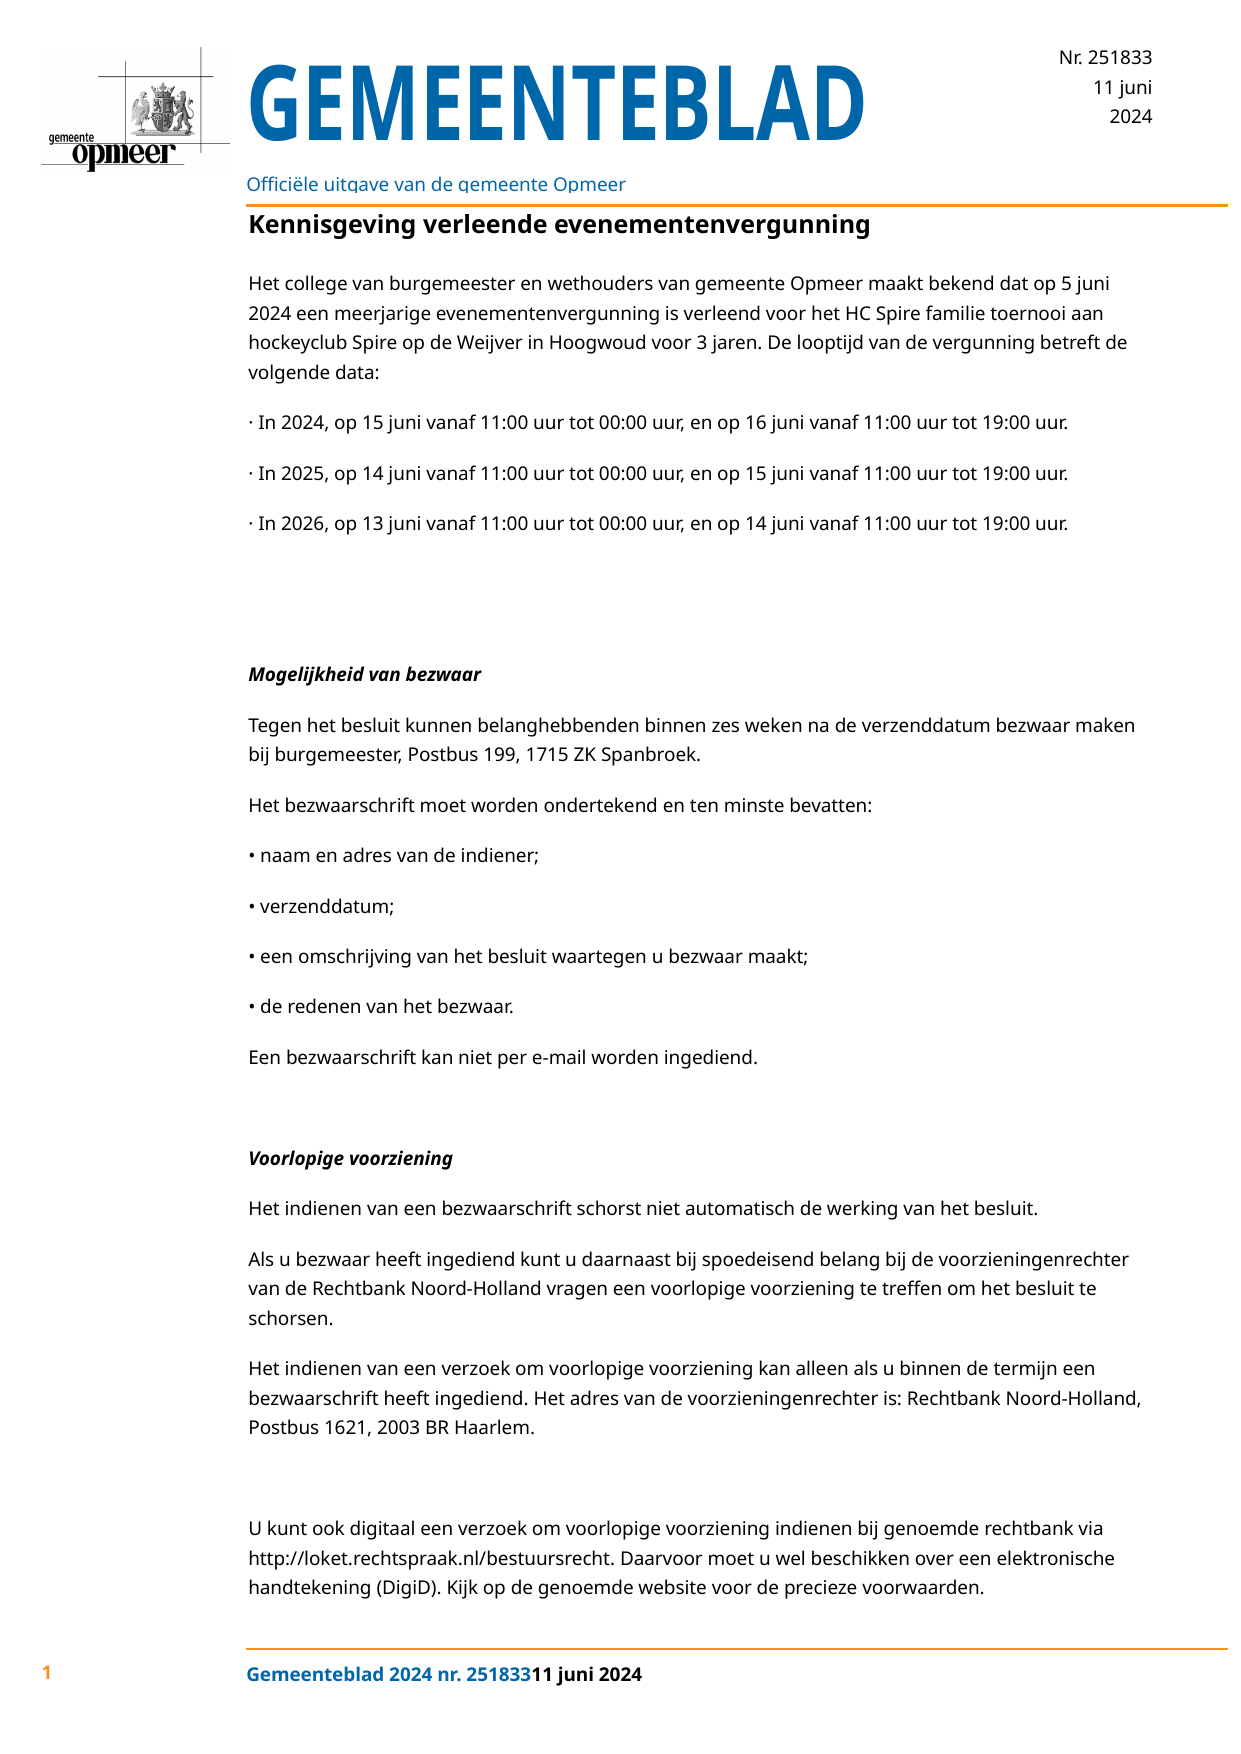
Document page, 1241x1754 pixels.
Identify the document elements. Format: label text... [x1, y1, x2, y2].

text Het indienen van een bezwaarschrift schorst niet automatisch de werking van het besluit. [248, 1195, 1152, 1221]
text · In 2025, op 14 juni vanaf 11:00 uur tot 00:00 uur, en op 15 juni vanaf 11:00 uur tot 19:00 uur. [248, 460, 1152, 486]
text Mogelijkheid van bezwaar [248, 662, 1152, 687]
text Het bezwaarschrift moet worden ondertekend en ten minste bevatten: [248, 792, 1152, 818]
picture [41, 47, 231, 172]
text Het college van burgemeester en wethouders van gemeente Opmeer maakt bekend dat op 5 juni 2024 een meerjarige evenementenvergunning is verleend voor het HC Spire familie toernooi aan hockeyclub Spire op de Weijver in Hoogwoud voor 3 jaren. De looptijd van de vergunning betreft de volgende data: [248, 270, 1152, 385]
text Kennisgeving verleende evenementenvergunning [248, 207, 1152, 241]
text • een omschrijving van het besluit waartegen u bezwaar maakt; [248, 943, 1152, 969]
text • verzenddatum; [248, 893, 1152, 918]
text • naam en adres van de indiener; [248, 842, 1152, 868]
text · In 2026, op 13 juni vanaf 11:00 uur tot 00:00 uur, en op 14 juni vanaf 11:00 uur tot 19:00 uur. [248, 510, 1152, 536]
text · In 2024, op 15 juni vanaf 11:00 uur tot 00:00 uur, en op 16 juni vanaf 11:00 uur tot 19:00 uur. [248, 409, 1152, 435]
text U kunt ook digitaal een verzoek om voorlopige voorziening indienen bij genoemde rechtbank via http://loket.rechtspraak.nl/bestuursrecht. Daarvoor moet u wel beschikken over een elektronische handtekening (DigiD). Kijk op de genoemde website voor de precieze voorwaarden. [248, 1515, 1152, 1600]
text Het indienen van een verzoek om voorlopige voorziening kan alleen als u binnen de termijn een bezwaarschrift heeft ingediend. Het adres van de voorzieningenrechter is: Rechtbank Noord-Holland, Postbus 1621, 2003 BR Haarlem. [248, 1355, 1152, 1440]
text Voorlopige voorziening [248, 1145, 1152, 1171]
text Als u bezwaar heeft ingediend kunt u daarnaast bij spoedeisend belang bij de voorzieningenrechter van de Rechtbank Noord-Holland vragen een voorlopige voorziening te treffen om het besluit te schorsen. [248, 1246, 1152, 1331]
text Een bezwaarschrift kan niet per e-mail worden ingediend. [248, 1044, 1152, 1070]
text • de redenen van het bezwaar. [248, 994, 1152, 1019]
text Tegen het besluit kunnen belanghebbenden binnen zes weken na de verzenddatum bezwaar maken bij burgemeester, Postbus 199, 1715 ZK Spanbroek. [248, 712, 1152, 767]
